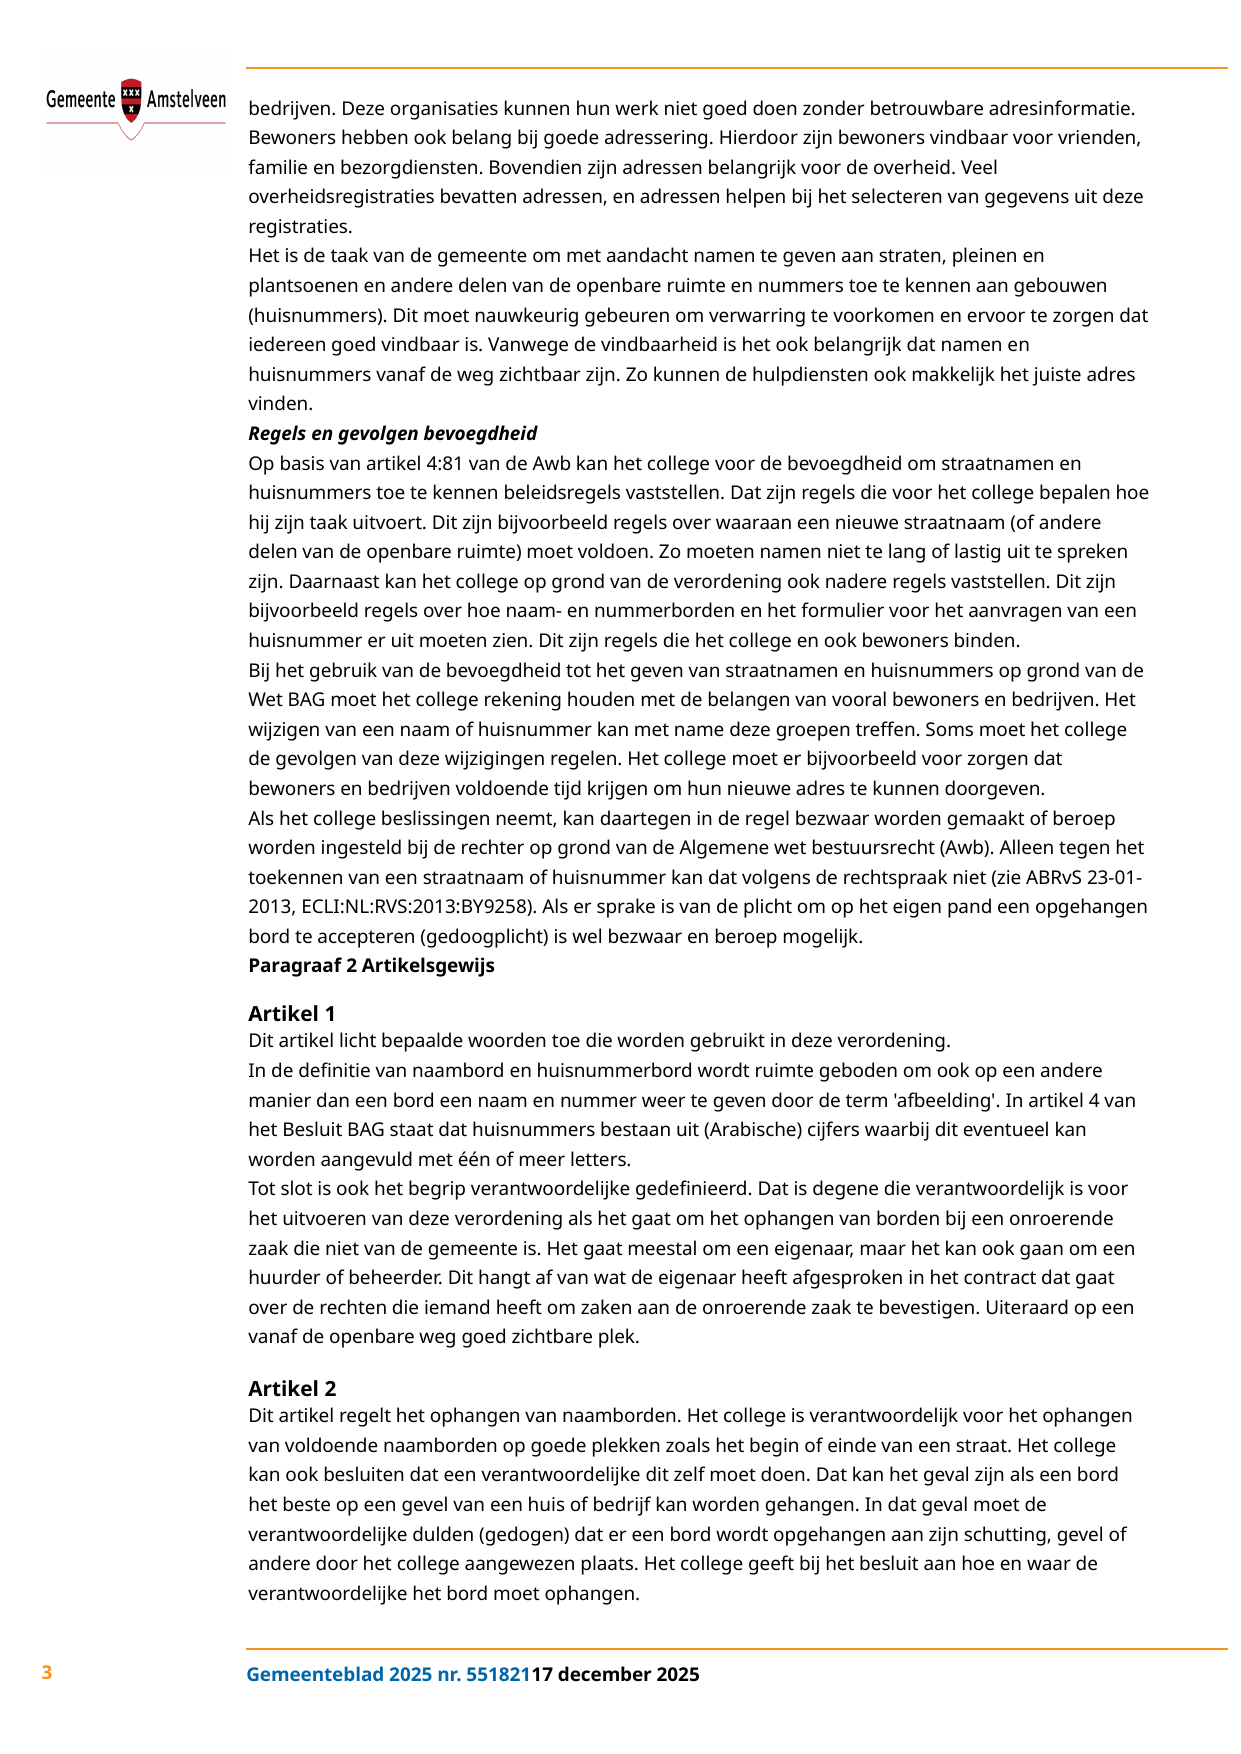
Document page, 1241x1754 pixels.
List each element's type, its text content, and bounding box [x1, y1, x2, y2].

text Dit artikel licht bepaalde woorden toe die worden gebruikt in deze verordening. [248, 1028, 1152, 1053]
text Tot slot is ook het begrip verantwoordelijke gedefinieerd. Dat is degene die verantwoordelijk is voor het uitvoeren van deze verordening als het gaat om het ophangen van borden bij een onroerende zaak die niet van de gemeente is. Het gaat meestal om een eigenaar, maar het kan ook gaan om een huurder of beheerder. Dit hangt af van wat de eigenaar heeft afgesproken in het contract dat gaat over de rechten die iemand heeft om zaken aan de onroerende zaak te bevestigen. Uiteraard op een vanaf de openbare weg goed zichtbare plek. [248, 1176, 1152, 1349]
text Dit artikel regelt het ophangen van naamborden. Het college is verantwoordelijk voor het ophangen van voldoende naamborden op goede plekken zoals het begin of einde van een straat. Het college kan ook besluiten dat een verantwoordelijke dit zelf moet doen. Dat kan het geval zijn als een bord het beste op een gevel van een huis of bedrijf kan worden gehangen. In dat geval moet de verantwoordelijke dulden (gedogen) dat er een bord wordt opgehangen aan zijn schutting, gevel of andere door het college aangewezen plaats. Het college geeft bij het besluit aan hoe en waar de verantwoordelijke het bord moet ophangen. [248, 1402, 1152, 1606]
text Bij het gebruik van de bevoegdheid tot het geven van straatnamen en huisnummers op grond van de Wet BAG moet het college rekening houden met de belangen van vooral bewoners en bedrijven. Het wijzigen van een naam of huisnummer kan met name deze groepen treffen. Soms moet het college de gevolgen van deze wijzigingen regelen. Het college moet er bijvoorbeeld voor zorgen dat bewoners en bedrijven voldoende tijd krijgen om hun nieuwe adres te kunnen doorgeven. [248, 657, 1152, 801]
text In de definitie van naambord en huisnummerbord wordt ruimte geboden om ook op een andere manier dan een bord een naam en nummer weer te geven door de term 'afbeelding'. In artikel 4 van het Besluit BAG staat dat huisnummers bestaan uit (Arabische) cijfers waarbij dit eventueel kan worden aangevuld met één of meer letters. [248, 1057, 1152, 1172]
text Als het college beslissingen neemt, kan daartegen in de regel bezwaar worden gemaakt of beroep worden ingesteld bij de rechter op grond van de Algemene wet bestuursrecht (Awb). Alleen tegen het toekennen van een straatnaam of huisnummer kan dat volgens de rechtspraak niet (zie ABRvS 23-01-2013, ECLI:NL:RVS:2013:BY9258). Als er sprake is van de plicht om op het eigen pand een opgehangen bord te accepteren (gedoogplicht) is wel bezwaar en beroep mogelijk. [248, 805, 1152, 949]
picture [41, 47, 231, 172]
text Bewoners hebben ook belang bij goede adressering. Hierdoor zijn bewoners vindbaar voor vrienden, familie en bezorgdiensten. Bovendien zijn adressen belangrijk voor de overheid. Veel overheidsregistraties bevatten adressen, en adressen helpen bij het selecteren van gegevens uit deze registraties. [248, 124, 1152, 239]
text Artikel 2 [248, 1374, 1152, 1402]
text Paragraaf 2 Artikelsgewijs [248, 953, 1152, 978]
text Het is de taak van de gemeente om met aandacht namen te geven aan straten, pleinen en plantsoenen en andere delen van de openbare ruimte en nummers toe te kennen aan gebouwen (huisnummers). Dit moet nauwkeurig gebeuren om verwarring te voorkomen en ervoor te zorgen dat iedereen goed vindbaar is. Vanwege de vindbaarheid is het ook belangrijk dat namen en huisnummers vanaf de weg zichtbaar zijn. Zo kunnen de hulpdiensten ook makkelijk het juiste adres vinden. [248, 243, 1152, 416]
text Regels en gevolgen bevoegdheid [248, 420, 1152, 446]
text Op basis van artikel 4:81 van de Awb kan het college voor de bevoegdheid om straatnamen en huisnummers toe te kennen beleidsregels vaststellen. Dat zijn regels die voor het college bepalen hoe hij zijn taak uitvoert. Dit zijn bijvoorbeeld regels over waaraan een nieuwe straatnaam (of andere delen van de openbare ruimte) moet voldoen. Zo moeten namen niet te lang of lastig uit te spreken zijn. Daarnaast kan het college op grond van de verordening ook nadere regels vaststellen. Dit zijn bijvoorbeeld regels over hoe naam- en nummerborden en het formulier voor het aanvragen van een huisnummer er uit moeten zien. Dit zijn regels die het college en ook bewoners binden. [248, 450, 1152, 653]
text bedrijven. Deze organisaties kunnen hun werk niet goed doen zonder betrouwbare adresinformatie. [248, 95, 1152, 121]
text Artikel 1 [248, 999, 1152, 1028]
